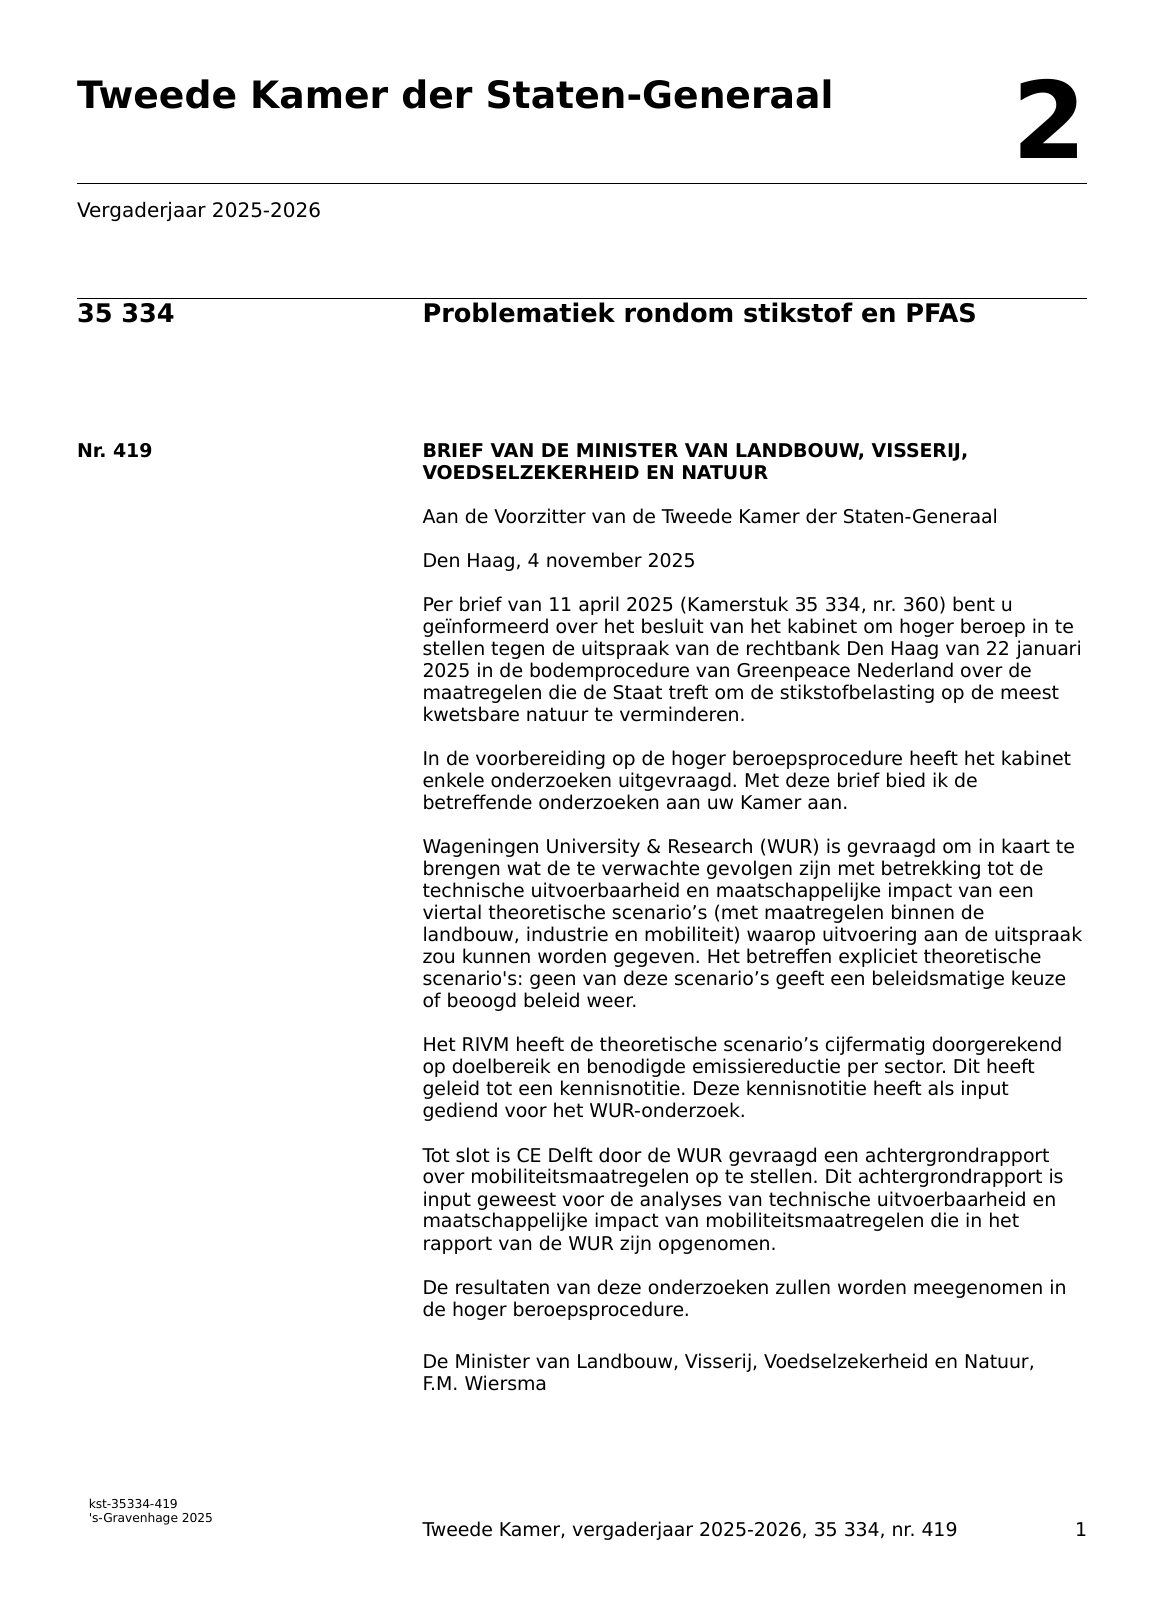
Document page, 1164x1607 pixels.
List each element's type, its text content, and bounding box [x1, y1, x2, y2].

text In de voorbereiding op de hoger beroepsprocedure heeft het kabinet enkele onderzoeken uitgevraagd. Met deze brief bied ik de betreffende onderzoeken aan uw Kamer aan. [422, 748, 1087, 814]
text De Minister van Landbouw, Visserij, Voedselzekerheid en Natuur, F.M. Wiersma [422, 1351, 1087, 1394]
text Wageningen University & Research (WUR) is gevraagd om in kaart te brengen wat de te verwachte gevolgen zijn met betrekking tot de technische uitvoerbaarheid en maatschappelijke impact van een viertal theoretische scenario’s (met maatregelen binnen de landbouw, industrie en mobiliteit) waarop uitvoering aan de uitspraak zou kunnen worden gegeven. Het betreffen expliciet theoretische scenario's: geen van deze scenario’s geeft een beleidsmatige keuze of beoogd beleid weer. [422, 836, 1087, 1012]
subtitle Nr. 419 BRIEF VAN DE MINISTER VAN LANDBOUW, VISSERIJ, VOEDSELZEKERHEID EN NATUUR [77, 440, 1087, 484]
text Den Haag, 4 november 2025 [422, 550, 1087, 572]
text Per brief van 11 april 2025 (Kamerstuk 35 334, nr. 360) bent u geïnformeerd over het besluit van het kabinet om hoger beroep in te stellen tegen de uitspraak van de rechtbank Den Haag van 22 januari 2025 in de bodemprocedure van Greenpeace Nederland over de maatregelen die de Staat treft om de stikstofbelasting op de meest kwetsbare natuur te verminderen. [422, 594, 1087, 726]
text De resultaten van deze onderzoeken zullen worden meegenomen in de hoger beroepsprocedure. [422, 1277, 1087, 1321]
table_cell Vergaderjaar 2025-2026 [77, 184, 1087, 298]
text Het RIVM heeft de theoretische scenario’s cijfermatig doorgerekend op doelbereik en benodigde emissiereductie per sector. Dit heeft geleid tot een kennisnotitie. Deze kennisnotitie heeft als input gediend voor het WUR-onderzoek. [422, 1034, 1087, 1122]
table_header Tweede Kamer der Staten-Generaal [77, 59, 886, 183]
subtitle 35 334 Problematiek rondom stikstof en PFAS [77, 299, 1087, 329]
text kst-35334-419 [88, 1497, 323, 1511]
text Aan de Voorzitter van de Tweede Kamer der Staten-Generaal [422, 506, 1087, 528]
table_header 2 [886, 59, 1087, 183]
text 's-Gravenhage 2025 [88, 1511, 323, 1525]
text Tot slot is CE Delft door de WUR gevraagd een achtergrondrapport over mobiliteitsmaatregelen op te stellen. Dit achtergrondrapport is input geweest voor de analyses van technische uitvoerbaarheid en maatschappelijke impact van mobiliteitsmaatregelen die in het rapport van de WUR zijn opgenomen. [422, 1144, 1087, 1254]
